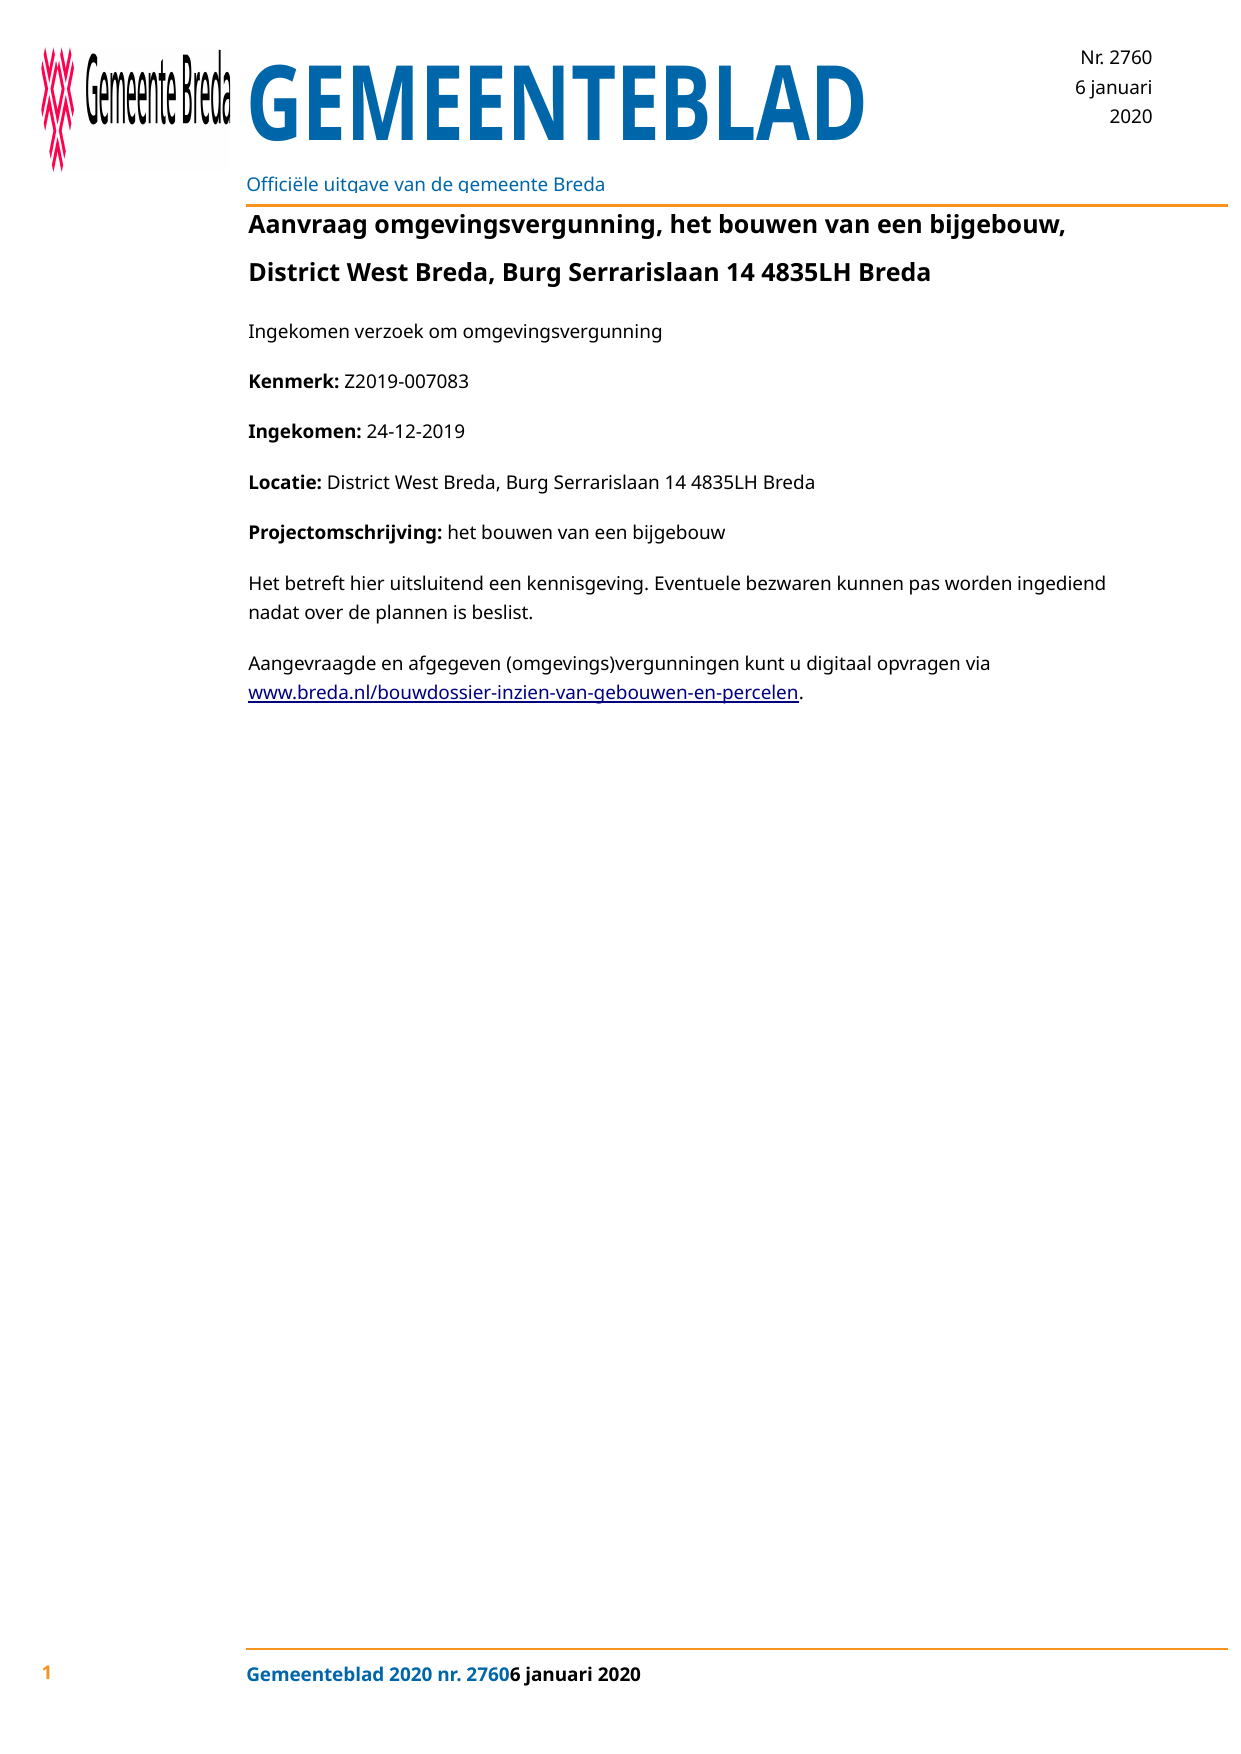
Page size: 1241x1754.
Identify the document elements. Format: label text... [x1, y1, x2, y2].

text Het betreft hier uitsluitend een kennisgeving. Eventuele bezwaren kunnen pas worden ingediend nadat over de plannen is beslist. [248, 570, 1152, 625]
picture [41, 47, 231, 172]
text Aangevraagde en afgegeven (omgevings)vergunningen kunt u digitaal opvragen via www.breda.nl/bouwdossier-inzien-van-gebouwen-en-percelen. [248, 650, 1152, 705]
text Ingekomen verzoek om omgevingsvergunning [248, 318, 1152, 344]
text Kenmerk: Z2019-007083 [248, 368, 1152, 394]
text Ingekomen: 24-12-2019 [248, 419, 1152, 444]
text Projectomschrijving: het bouwen van een bijgebouw [248, 519, 1152, 545]
text Locatie: District West Breda, Burg Serrarislaan 14 4835LH Breda [248, 469, 1152, 495]
text Aanvraag omgevingsvergunning, het bouwen van een bijgebouw, District West Breda, Burg Serrarislaan 14 4835LH Breda [248, 207, 1152, 288]
